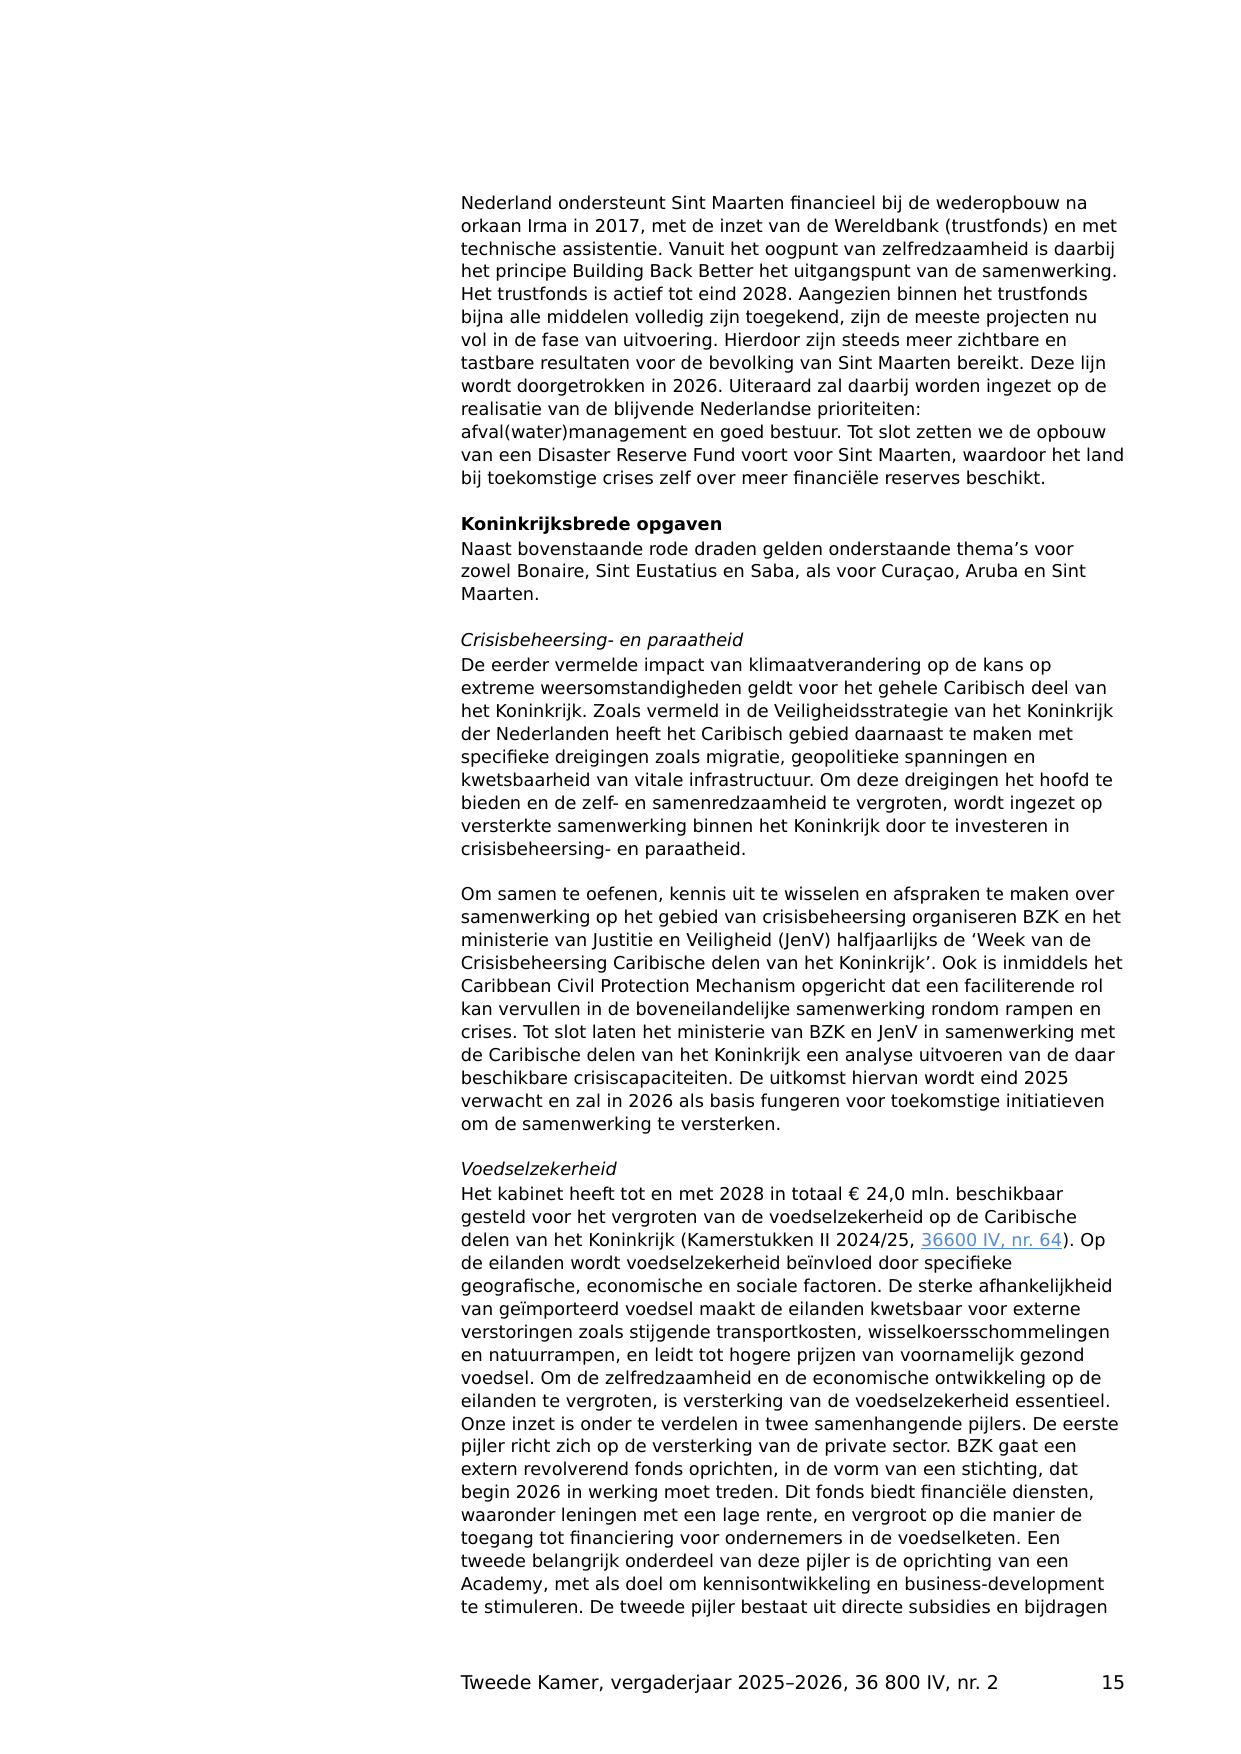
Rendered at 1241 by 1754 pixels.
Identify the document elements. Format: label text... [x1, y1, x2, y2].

text Crisisbeheersing- en paraatheid [461, 628, 1125, 651]
text Voedselzekerheid [461, 1157, 1125, 1180]
text Om samen te oefenen, kennis uit te wisselen en afspraken te maken over samenwerking op het gebied van crisisbeheersing organiseren BZK en het ministerie van Justitie en Veiligheid (JenV) halfjaarlijks de ‘Week van de Crisisbeheersing Caribische delen van het Koninkrĳk’. Ook is inmiddels het Caribbean Civil Protection Mechanism opgericht dat een faciliterende rol kan vervullen in de boveneilandelijke samenwerking rondom rampen en crises. Tot slot laten het ministerie van BZK en JenV in samenwerking met de Caribische delen van het Koninkrĳk een analyse uitvoeren van de daar beschikbare crisiscapaciteiten. De uitkomst hiervan wordt eind 2025 verwacht en zal in 2026 als basis fungeren voor toekomstige initiatieven om de samenwerking te versterken. [461, 882, 1125, 1134]
text De eerder vermelde impact van klimaatverandering op de kans op extreme weersomstandigheden geldt voor het gehele Caribisch deel van het Koninkrĳk. Zoals vermeld in de Veiligheidsstrategie van het Koninkrijk der Nederlanden heeft het Caribisch gebied daarnaast te maken met specifieke dreigingen zoals migratie, geopolitieke spanningen en kwetsbaarheid van vitale infrastructuur. Om deze dreigingen het hoofd te bieden en de zelf- en samenredzaamheid te vergroten, wordt ingezet op versterkte samenwerking binnen het Koninkrijk door te investeren in crisisbeheersing- en paraatheid. [461, 653, 1125, 859]
text Koninkrijksbrede opgaven [461, 512, 1125, 534]
text Nederland ondersteunt Sint Maarten financieel bĳ de wederopbouw na orkaan Irma in 2017, met de inzet van de Wereldbank (trustfonds) en met technische assistentie. Vanuit het oogpunt van zelfredzaamheid is daarbĳ het principe Building Back Better het uitgangspunt van de samenwerking. Het trustfonds is actief tot eind 2028. Aangezien binnen het trustfonds bĳna alle middelen volledig zĳn toegekend, zĳn de meeste projecten nu vol in de fase van uitvoering. Hierdoor zĳn steeds meer zichtbare en tastbare resultaten voor de bevolking van Sint Maarten bereikt. Deze lĳn wordt doorgetrokken in 2026. Uiteraard zal daarbĳ worden ingezet op de realisatie van de blĳvende Nederlandse prioriteiten: afval(water)management en goed bestuur. Tot slot zetten we de opbouw van een Disaster Reserve Fund voort voor Sint Maarten, waardoor het land bĳ toekomstige crises zelf over meer financiële reserves beschikt. [461, 191, 1125, 489]
text Naast bovenstaande rode draden gelden onderstaande thema’s voor zowel Bonaire, Sint Eustatius en Saba, als voor Curaçao, Aruba en Sint Maarten. [461, 537, 1125, 605]
text Het kabinet heeft tot en met 2028 in totaal € 24,0 mln. beschikbaar gesteld voor het vergroten van de voedselzekerheid op de Caribische delen van het Koninkrijk (Kamerstukken II 2024/25, 36600 IV, nr. 64). Op de eilanden wordt voedselzekerheid beïnvloed door specifieke geografische, economische en sociale factoren. De sterke afhankelijkheid van geïmporteerd voedsel maakt de eilanden kwetsbaar voor externe verstoringen zoals stijgende transportkosten, wisselkoersschommelingen en natuurrampen, en leidt tot hogere prijzen van voornamelijk gezond voedsel. Om de zelfredzaamheid en de economische ontwikkeling op de eilanden te vergroten, is versterking van de voedselzekerheid essentieel. Onze inzet is onder te verdelen in twee samenhangende pijlers. De eerste pijler richt zich op de versterking van de private sector. BZK gaat een extern revolverend fonds oprichten, in de vorm van een stichting, dat begin 2026 in werking moet treden. Dit fonds biedt financiële diensten, waaronder leningen met een lage rente, en vergroot op die manier de toegang tot financiering voor ondernemers in de voedselketen. Een tweede belangrijk onderdeel van deze pijler is de oprichting van een Academy, met als doel om kennisontwikkeling en business-development te stimuleren. De tweede pijler bestaat uit directe subsidies en bijdragen [461, 1182, 1125, 1618]
